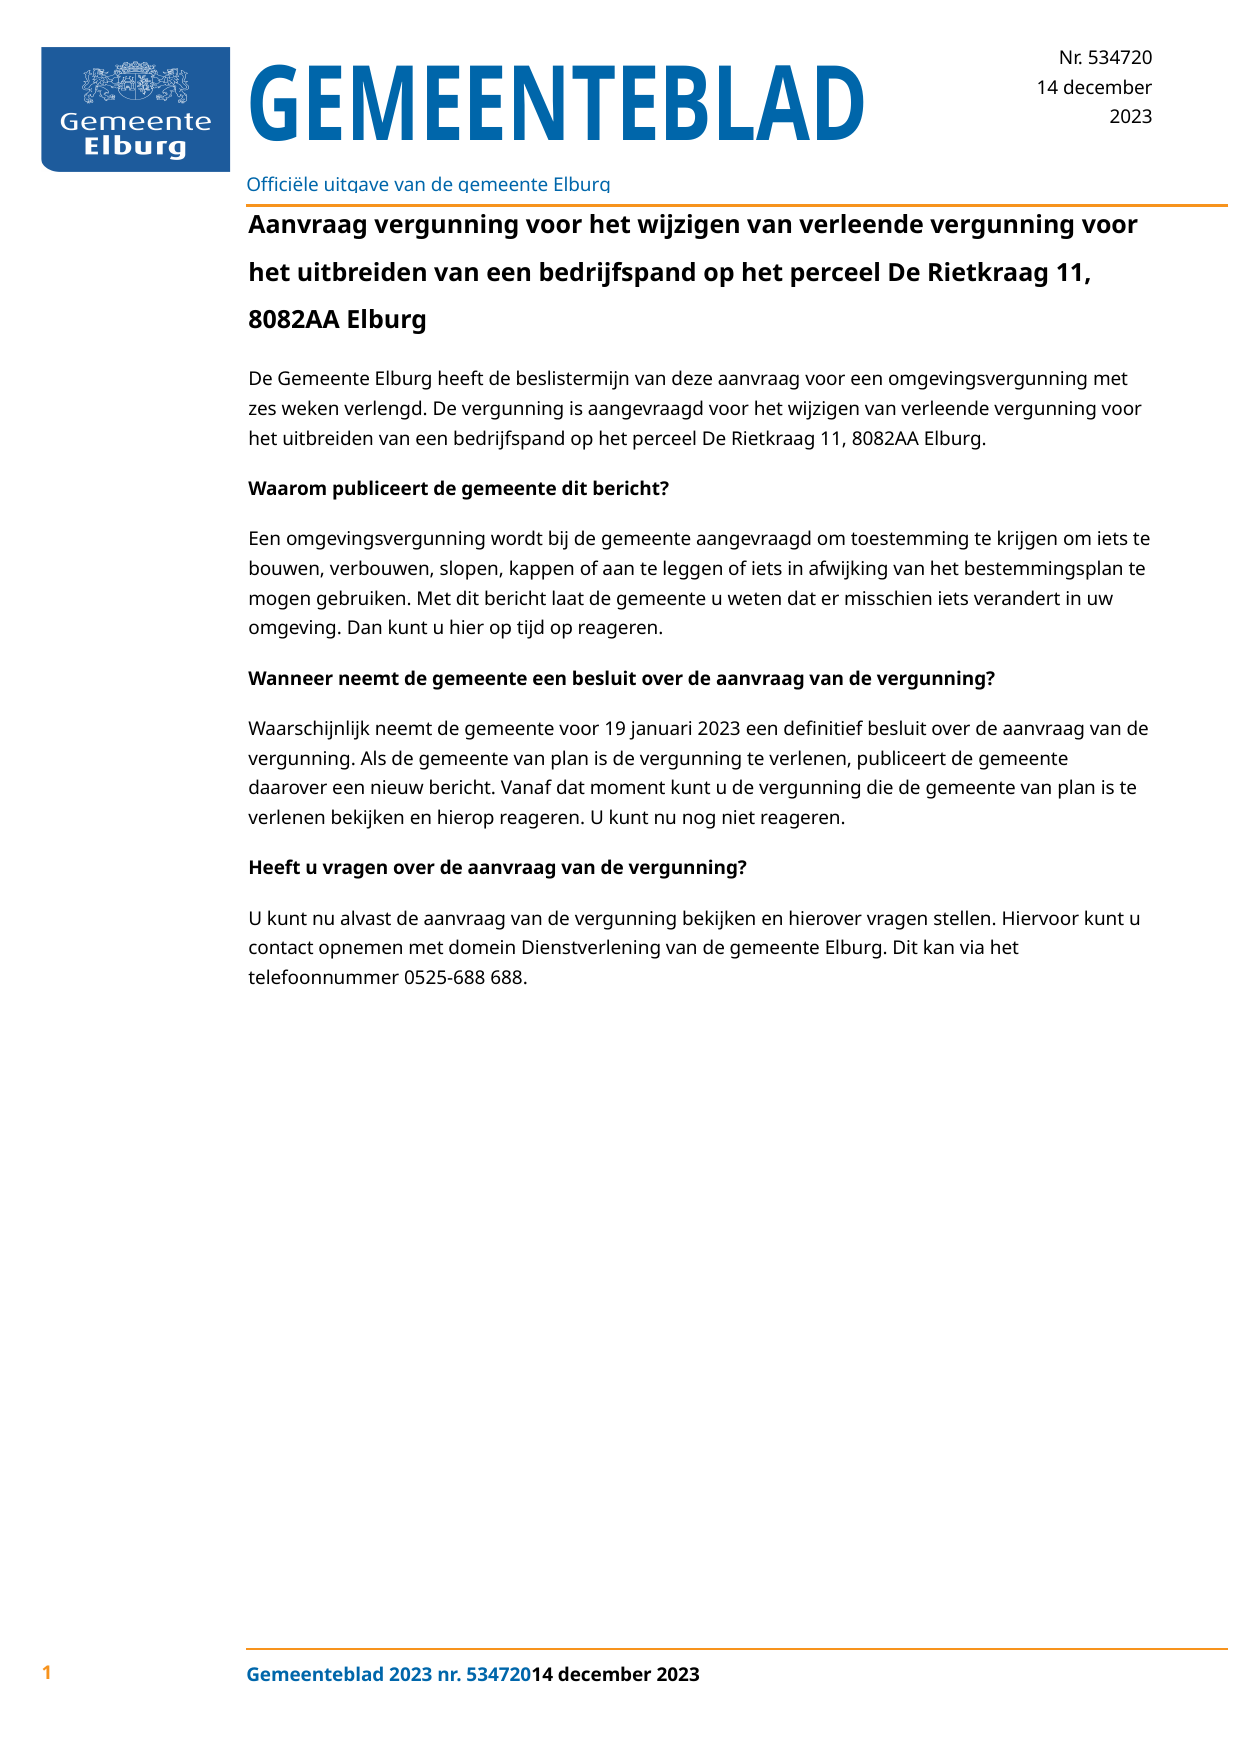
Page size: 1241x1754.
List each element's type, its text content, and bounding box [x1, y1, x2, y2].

text De Gemeente Elburg heeft de beslistermijn van deze aanvraag voor een omgevingsvergunning met zes weken verlengd. De vergunning is aangevraagd voor het wijzigen van verleende vergunning voor het uitbreiden van een bedrijfspand op het perceel De Rietkraag 11, 8082AA Elburg. [248, 366, 1152, 450]
text Aanvraag vergunning voor het wijzigen van verleende vergunning voor het uitbreiden van een bedrijfspand op het perceel De Rietkraag 11, 8082AA Elburg [248, 207, 1152, 336]
text U kunt nu alvast de aanvraag van de vergunning bekijken en hierover vragen stellen. Hiervoor kunt u contact opnemen met domein Dienstverlening van de gemeente Elburg. Dit kan via het telefoonnummer 0525-688 688. [248, 905, 1152, 989]
picture [41, 47, 231, 172]
text Een omgevingsvergunning wordt bij de gemeente aangevraagd om toestemming te krijgen om iets te bouwen, verbouwen, slopen, kappen of aan te leggen of iets in afwijking van het bestemmingsplan te mogen gebruiken. Met dit bericht laat de gemeente u weten dat er misschien iets verandert in uw omgeving. Dan kunt u hier op tijd op reageren. [248, 526, 1152, 640]
text Heeft u vragen over de aanvraag van de vergunning? [248, 854, 1152, 880]
text Waarschijnlijk neemt de gemeente voor 19 januari 2023 een definitief besluit over de aanvraag van de vergunning. Als de gemeente van plan is de vergunning te verlenen, publiceert de gemeente daarover een nieuw bericht. Vanaf dat moment kunt u de vergunning die de gemeente van plan is te verlenen bekijken en hierop reageren. U kunt nu nog niet reageren. [248, 715, 1152, 829]
text Wanneer neemt de gemeente een besluit over de aanvraag van de vergunning? [248, 665, 1152, 690]
text Waarom publiceert de gemeente dit bericht? [248, 475, 1152, 501]
